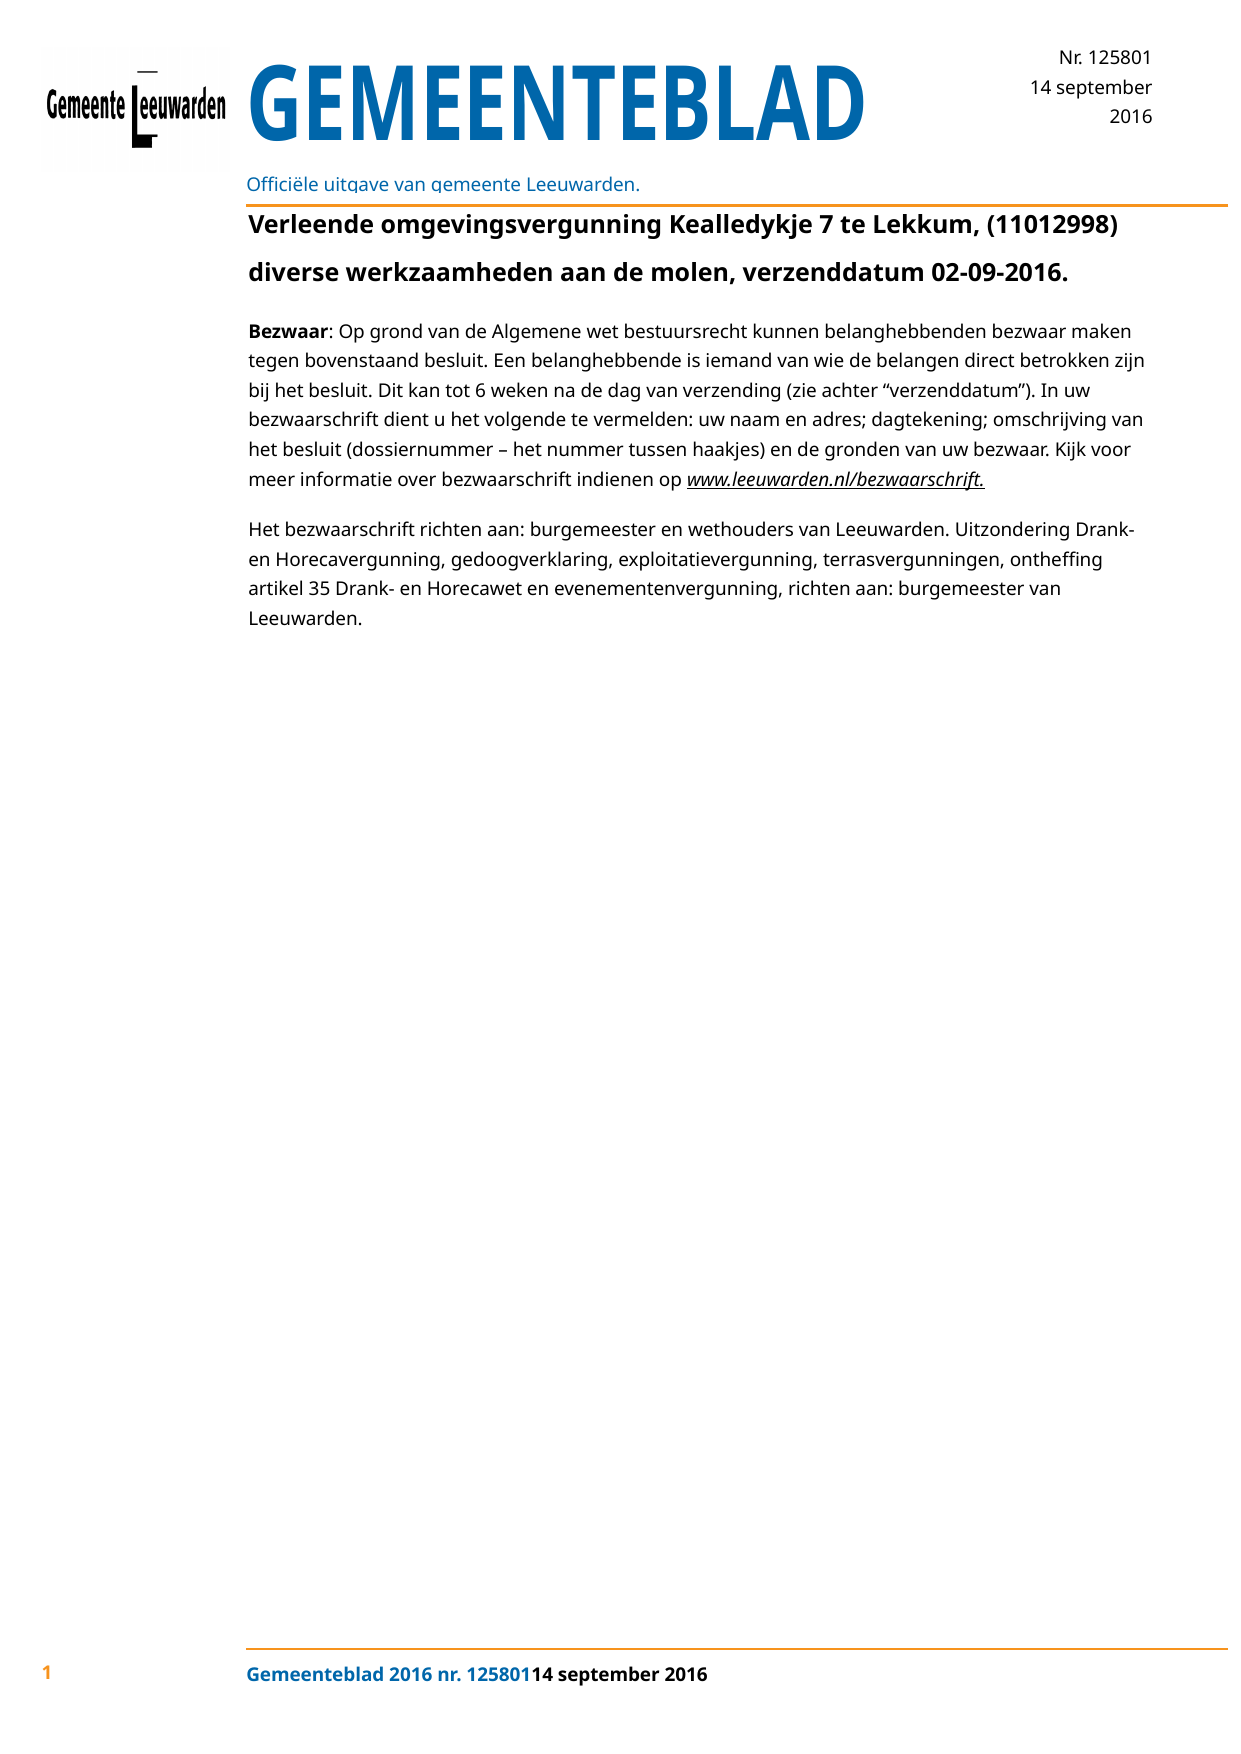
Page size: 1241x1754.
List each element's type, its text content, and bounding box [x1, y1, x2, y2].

text Verleende omgevingsvergunning Kealledykje 7 te Lekkum, (11012998) diverse werkzaamheden aan de molen, verzenddatum 02-09-2016. [248, 207, 1152, 288]
picture [41, 47, 231, 172]
text Het bezwaarschrift richten aan: burgemeester en wethouders van Leeuwarden. Uitzondering Drank- en Horecavergunning, gedoogverklaring, exploitatievergunning, terrasvergunningen, ontheffing artikel 35 Drank- en Horecawet en evenementenvergunning, richten aan: burgemeester van Leeuwarden. [248, 516, 1152, 631]
text Bezwaar: Op grond van de Algemene wet bestuursrecht kunnen belanghebbenden bezwaar maken tegen bovenstaand besluit. Een belanghebbende is iemand van wie de belangen direct betrokken zijn bij het besluit. Dit kan tot 6 weken na de dag van verzending (zie achter “verzenddatum”). In uw bezwaarschrift dient u het volgende te vermelden: uw naam en adres; dagtekening; omschrijving van het besluit (dossiernummer – het nummer tussen haakjes) en de gronden van uw bezwaar. Kijk voor meer informatie over bezwaarschrift indienen op www.leeuwarden.nl/bezwaarschrift. [248, 318, 1152, 492]
